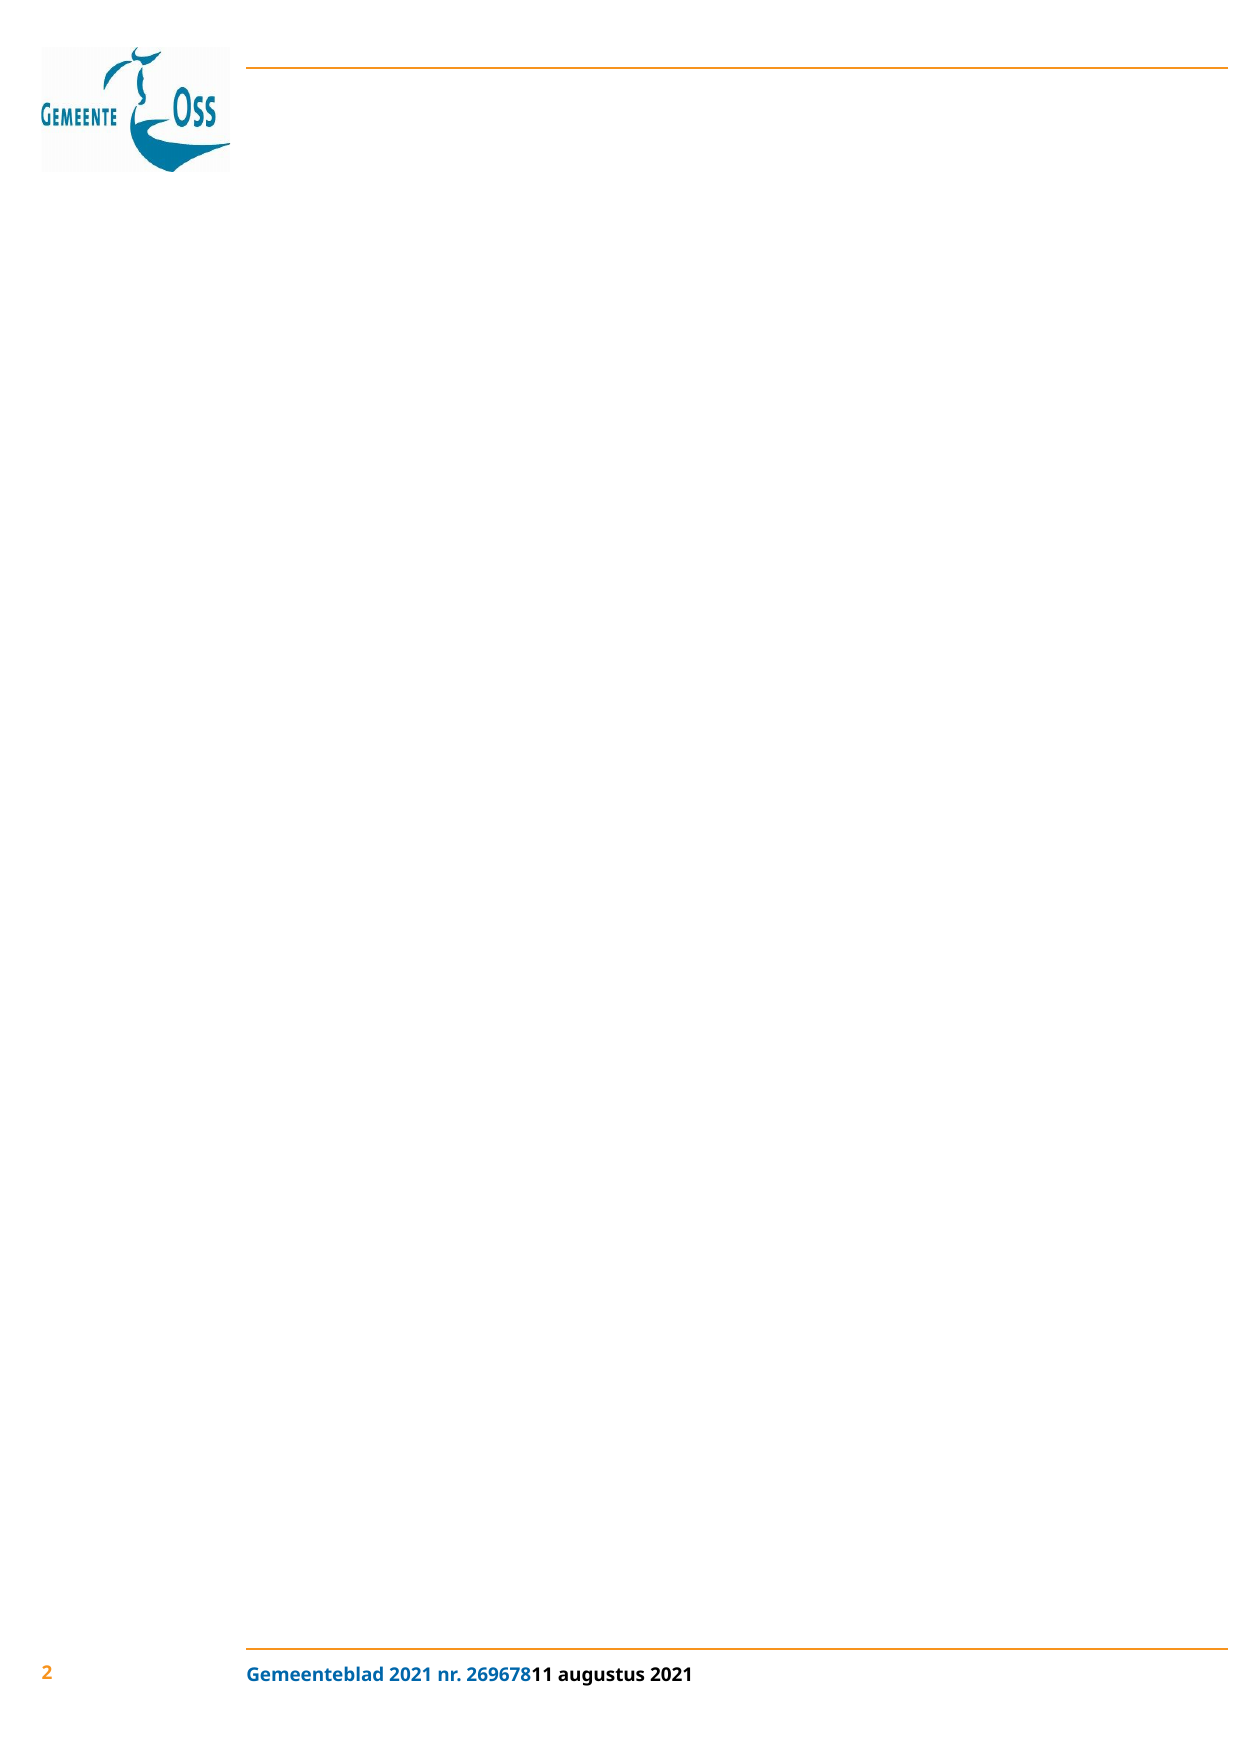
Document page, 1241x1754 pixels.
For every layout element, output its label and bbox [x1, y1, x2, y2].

picture [41, 47, 231, 172]
